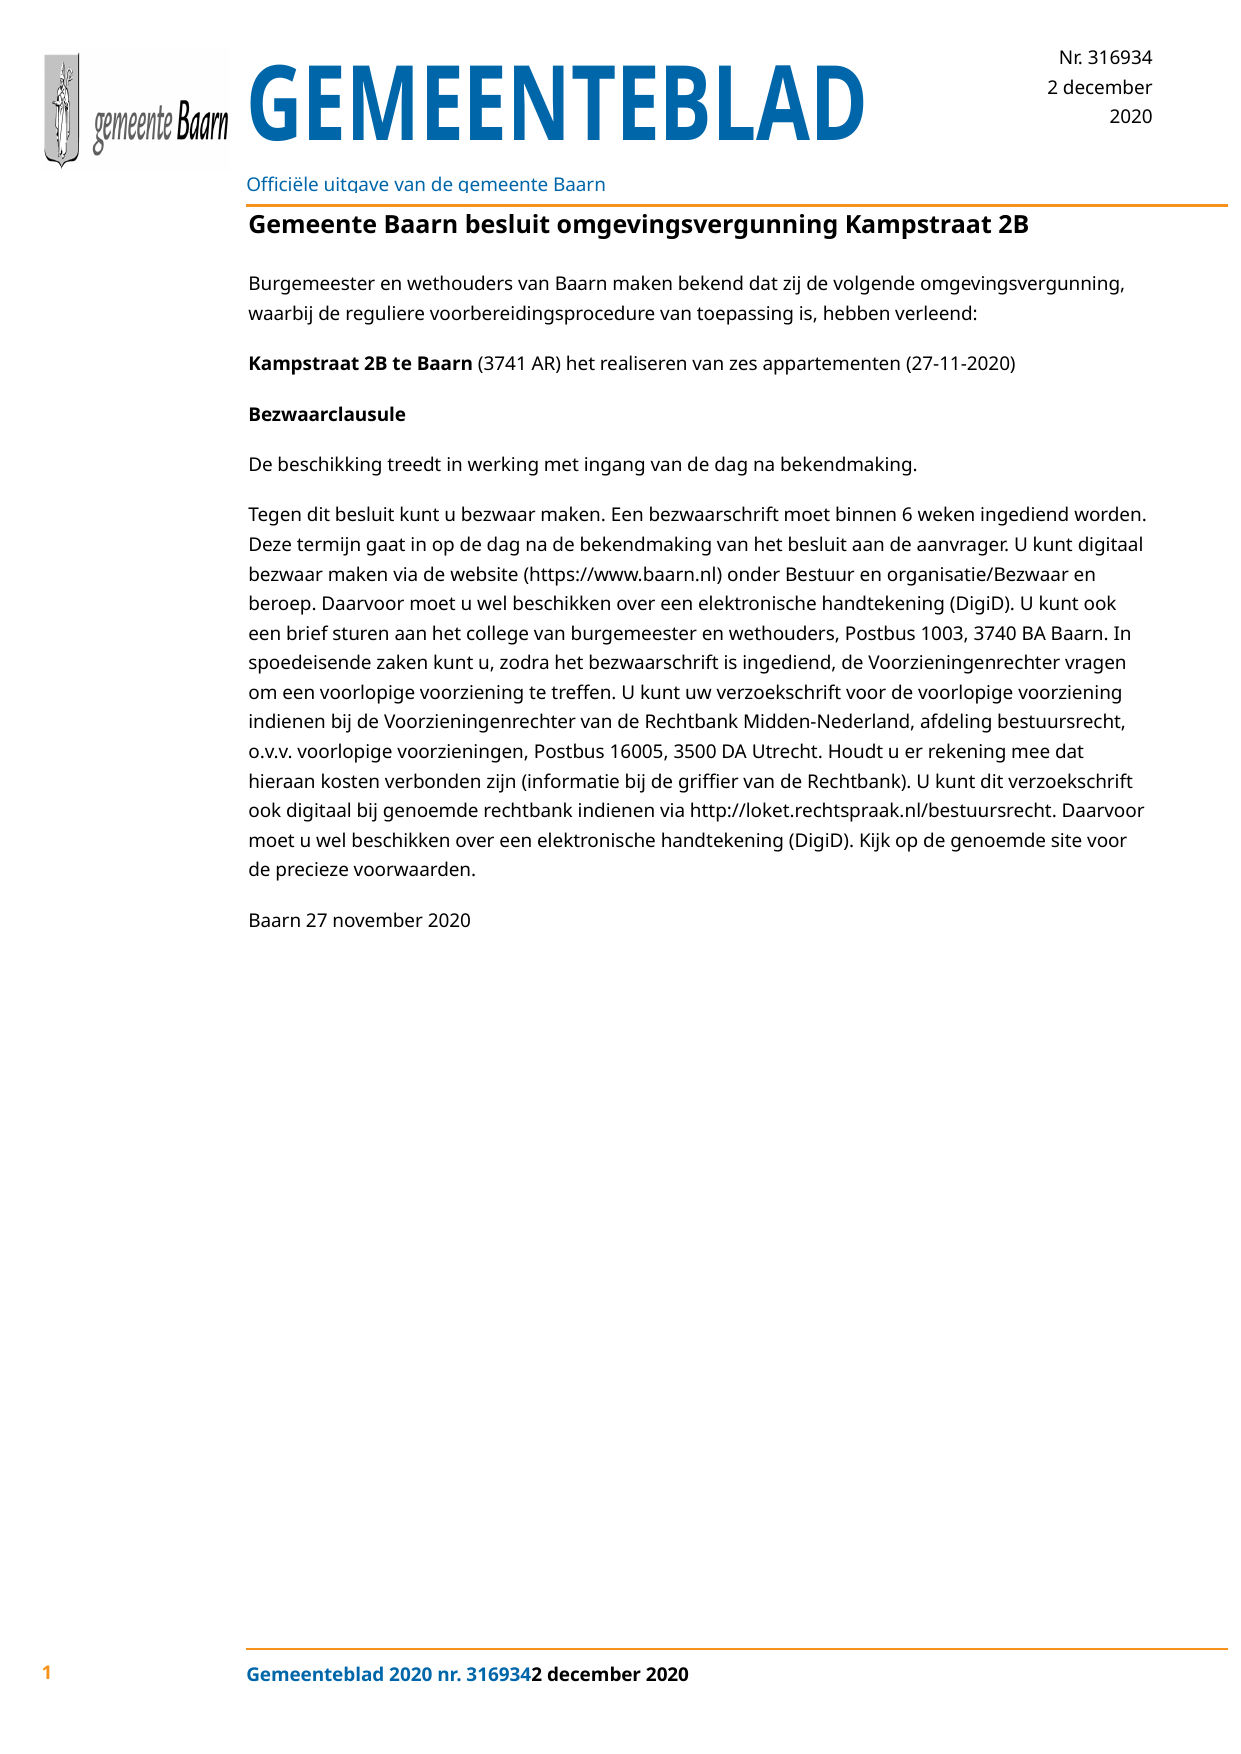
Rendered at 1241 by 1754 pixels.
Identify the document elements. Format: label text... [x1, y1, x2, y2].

text Kampstraat 2B te Baarn (3741 AR) het realiseren van zes appartementen (27-11-2020) [248, 350, 1152, 376]
text Burgemeester en wethouders van Baarn maken bekend dat zij de volgende omgevingsvergunning, waarbij de reguliere voorbereidingsprocedure van toepassing is, hebben verleend: [248, 270, 1152, 326]
text Baarn 27 november 2020 [248, 907, 1152, 933]
text Tegen dit besluit kunt u bezwaar maken. Een bezwaarschrift moet binnen 6 weken ingediend worden. Deze termijn gaat in op de dag na de bekendmaking van het besluit aan de aanvrager. U kunt digitaal bezwaar maken via de website (https://www.baarn.nl) onder Bestuur en organisatie/Bezwaar en beroep. Daarvoor moet u wel beschikken over een elektronische handtekening (DigiD). U kunt ook een brief sturen aan het college van burgemeester en wethouders, Postbus 1003, 3740 BA Baarn. In spoedeisende zaken kunt u, zodra het bezwaarschrift is ingediend, de Voorzieningenrechter vragen om een voorlopige voorziening te treffen. U kunt uw verzoekschrift voor de voorlopige voorziening indienen bij de Voorzieningenrechter van de Rechtbank Midden-Nederland, afdeling bestuursrecht, o.v.v. voorlopige voorzieningen, Postbus 16005, 3500 DA Utrecht. Houdt u er rekening mee dat hieraan kosten verbonden zijn (informatie bij de griffier van de Rechtbank). U kunt dit verzoekschrift ook digitaal bij genoemde rechtbank indienen via http://loket.rechtspraak.nl/bestuursrecht. Daarvoor moet u wel beschikken over een elektronische handtekening (DigiD). Kijk op de genoemde site voor de precieze voorwaarden. [248, 502, 1152, 882]
picture [41, 47, 231, 172]
text Gemeente Baarn besluit omgevingsvergunning Kampstraat 2B [248, 207, 1152, 241]
text De beschikking treedt in werking met ingang van de dag na bekendmaking. [248, 451, 1152, 477]
text Bezwaarclausule [248, 401, 1152, 426]
